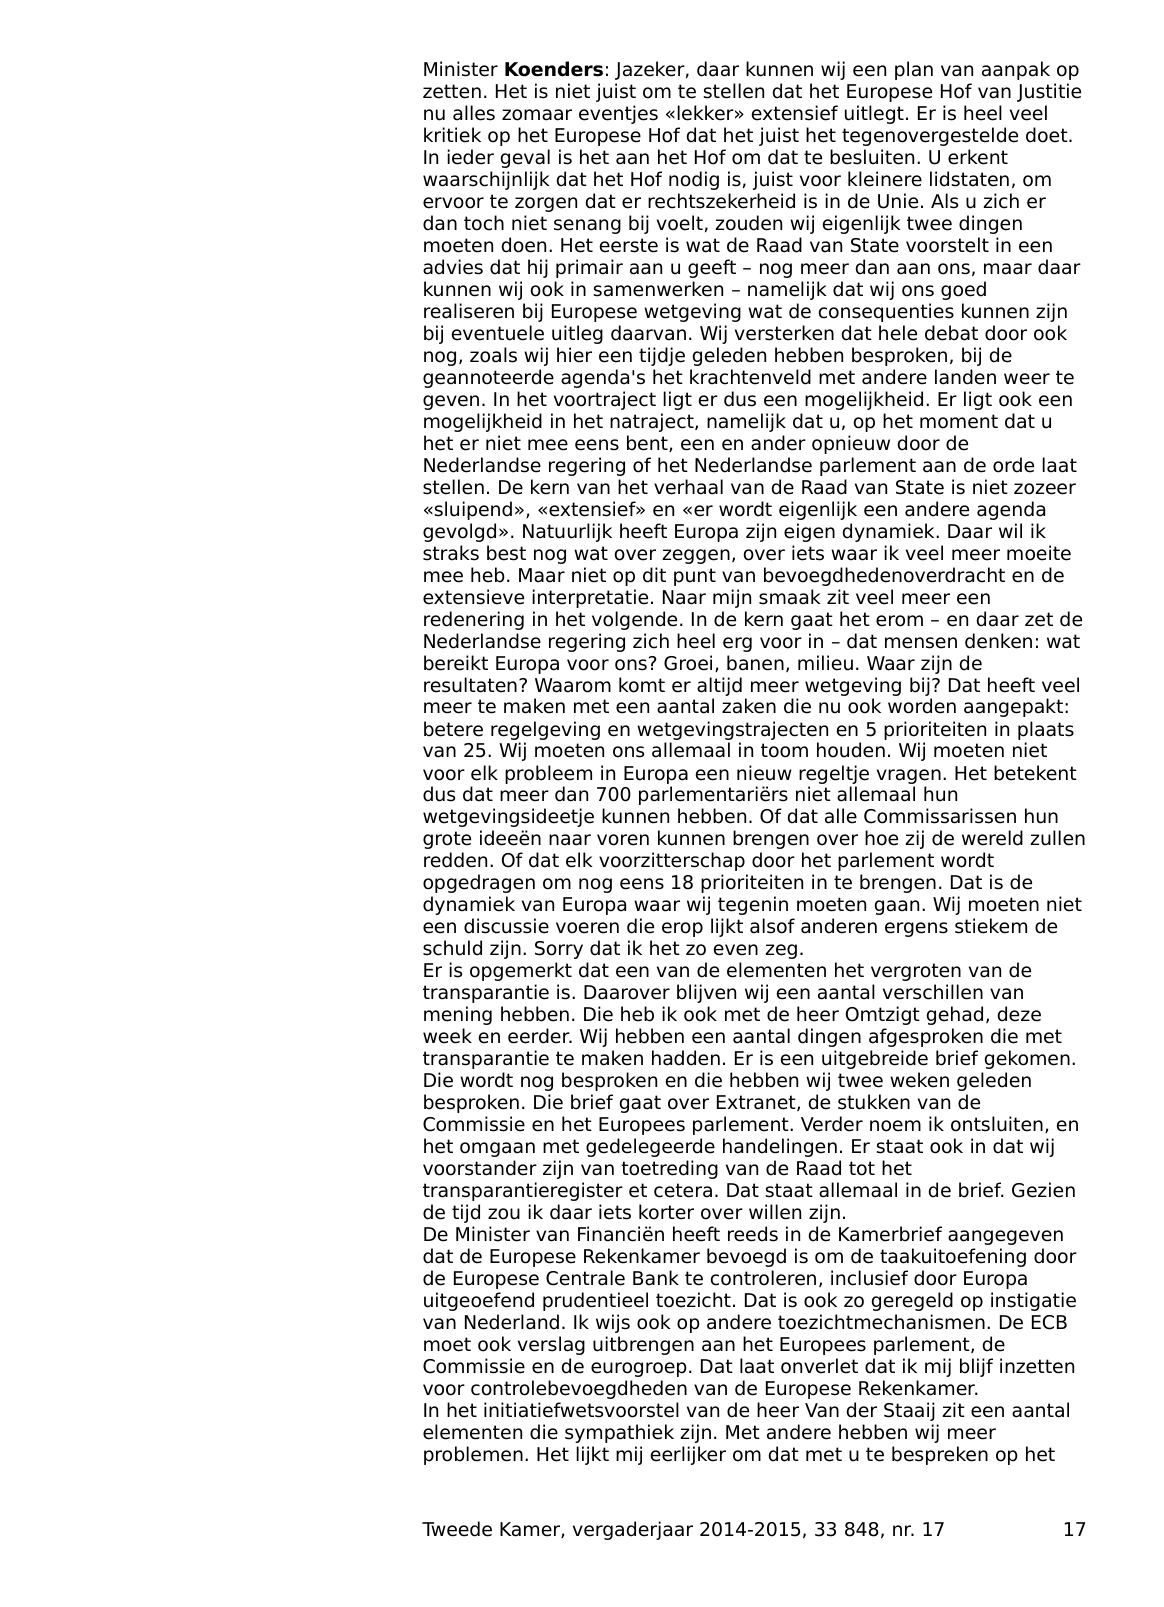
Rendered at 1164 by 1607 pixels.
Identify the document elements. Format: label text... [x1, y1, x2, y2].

text Minister Koenders: Jazeker, daar kunnen wij een plan van aanpak op zetten. Het is niet juist om te stellen dat het Europese Hof van Justitie nu alles zomaar eventjes «lekker» extensief uitlegt. Er is heel veel kritiek op het Europese Hof dat het juist het tegenovergestelde doet. In ieder geval is het aan het Hof om dat te besluiten. U erkent waarschijnlijk dat het Hof nodig is, juist voor kleinere lidstaten, om ervoor te zorgen dat er rechtszekerheid is in de Unie. Als u zich er dan toch niet senang bij voelt, zouden wij eigenlijk twee dingen moeten doen. Het eerste is wat de Raad van State voorstelt in een advies dat hij primair aan u geeft – nog meer dan aan ons, maar daar kunnen wij ook in samenwerken – namelijk dat wij ons goed realiseren bij Europese wetgeving wat de consequenties kunnen zijn bij eventuele uitleg daarvan. Wij versterken dat hele debat door ook nog, zoals wij hier een tijdje geleden hebben besproken, bij de geannoteerde agenda's het krachtenveld met andere landen weer te geven. In het voortraject ligt er dus een mogelijkheid. Er ligt ook een mogelijkheid in het natraject, namelijk dat u, op het moment dat u het er niet mee eens bent, een en ander opnieuw door de Nederlandse regering of het Nederlandse parlement aan de orde laat stellen. De kern van het verhaal van de Raad van State is niet zozeer «sluipend», «extensief» en «er wordt eigenlijk een andere agenda gevolgd». Natuurlijk heeft Europa zijn eigen dynamiek. Daar wil ik straks best nog wat over zeggen, over iets waar ik veel meer moeite mee heb. Maar niet op dit punt van bevoegdhedenoverdracht en de extensieve interpretatie. Naar mijn smaak zit veel meer een redenering in het volgende. In de kern gaat het erom – en daar zet de Nederlandse regering zich heel erg voor in – dat mensen denken: wat bereikt Europa voor ons? Groei, banen, milieu. Waar zijn de resultaten? Waarom komt er altijd meer wetgeving bij? Dat heeft veel meer te maken met een aantal zaken die nu ook worden aangepakt: betere regelgeving en wetgevingstrajecten en 5 prioriteiten in plaats van 25. Wij moeten ons allemaal in toom houden. Wij moeten niet voor elk probleem in Europa een nieuw regeltje vragen. Het betekent dus dat meer dan 700 parlementariërs niet allemaal hun wetgevingsideetje kunnen hebben. Of dat alle Commissarissen hun grote ideeën naar voren kunnen brengen over hoe zij de wereld zullen redden. Of dat elk voorzitterschap door het parlement wordt opgedragen om nog eens 18 prioriteiten in te brengen. Dat is de dynamiek van Europa waar wij tegenin moeten gaan. Wij moeten niet een discussie voeren die erop lijkt alsof anderen ergens stiekem de schuld zijn. Sorry dat ik het zo even zeg. [422, 59, 1087, 960]
text De Minister van Financiën heeft reeds in de Kamerbrief aangegeven dat de Europese Rekenkamer bevoegd is om de taakuitoefening door de Europese Centrale Bank te controleren, inclusief door Europa uitgeoefend prudentieel toezicht. Dat is ook zo geregeld op instigatie van Nederland. Ik wijs ook op andere toezichtmechanismen. De ECB moet ook verslag uitbrengen aan het Europees parlement, de Commissie en de eurogroep. Dat laat onverlet dat ik mij blijf inzetten voor controlebevoegdheden van de Europese Rekenkamer. [422, 1224, 1087, 1400]
text In het initiatiefwetsvoorstel van de heer Van der Staaij zit een aantal elementen die sympathiek zijn. Met andere hebben wij meer problemen. Het lijkt mij eerlijker om dat met u te bespreken op het [422, 1400, 1087, 1466]
text Er is opgemerkt dat een van de elementen het vergroten van de transparantie is. Daarover blijven wij een aantal verschillen van mening hebben. Die heb ik ook met de heer Omtzigt gehad, deze week en eerder. Wij hebben een aantal dingen afgesproken die met transparantie te maken hadden. Er is een uitgebreide brief gekomen. Die wordt nog besproken en die hebben wij twee weken geleden besproken. Die brief gaat over Extranet, de stukken van de Commissie en het Europees parlement. Verder noem ik ontsluiten, en het omgaan met gedelegeerde handelingen. Er staat ook in dat wij voorstander zijn van toetreding van de Raad tot het transparantieregister et cetera. Dat staat allemaal in de brief. Gezien de tijd zou ik daar iets korter over willen zijn. [422, 960, 1087, 1224]
